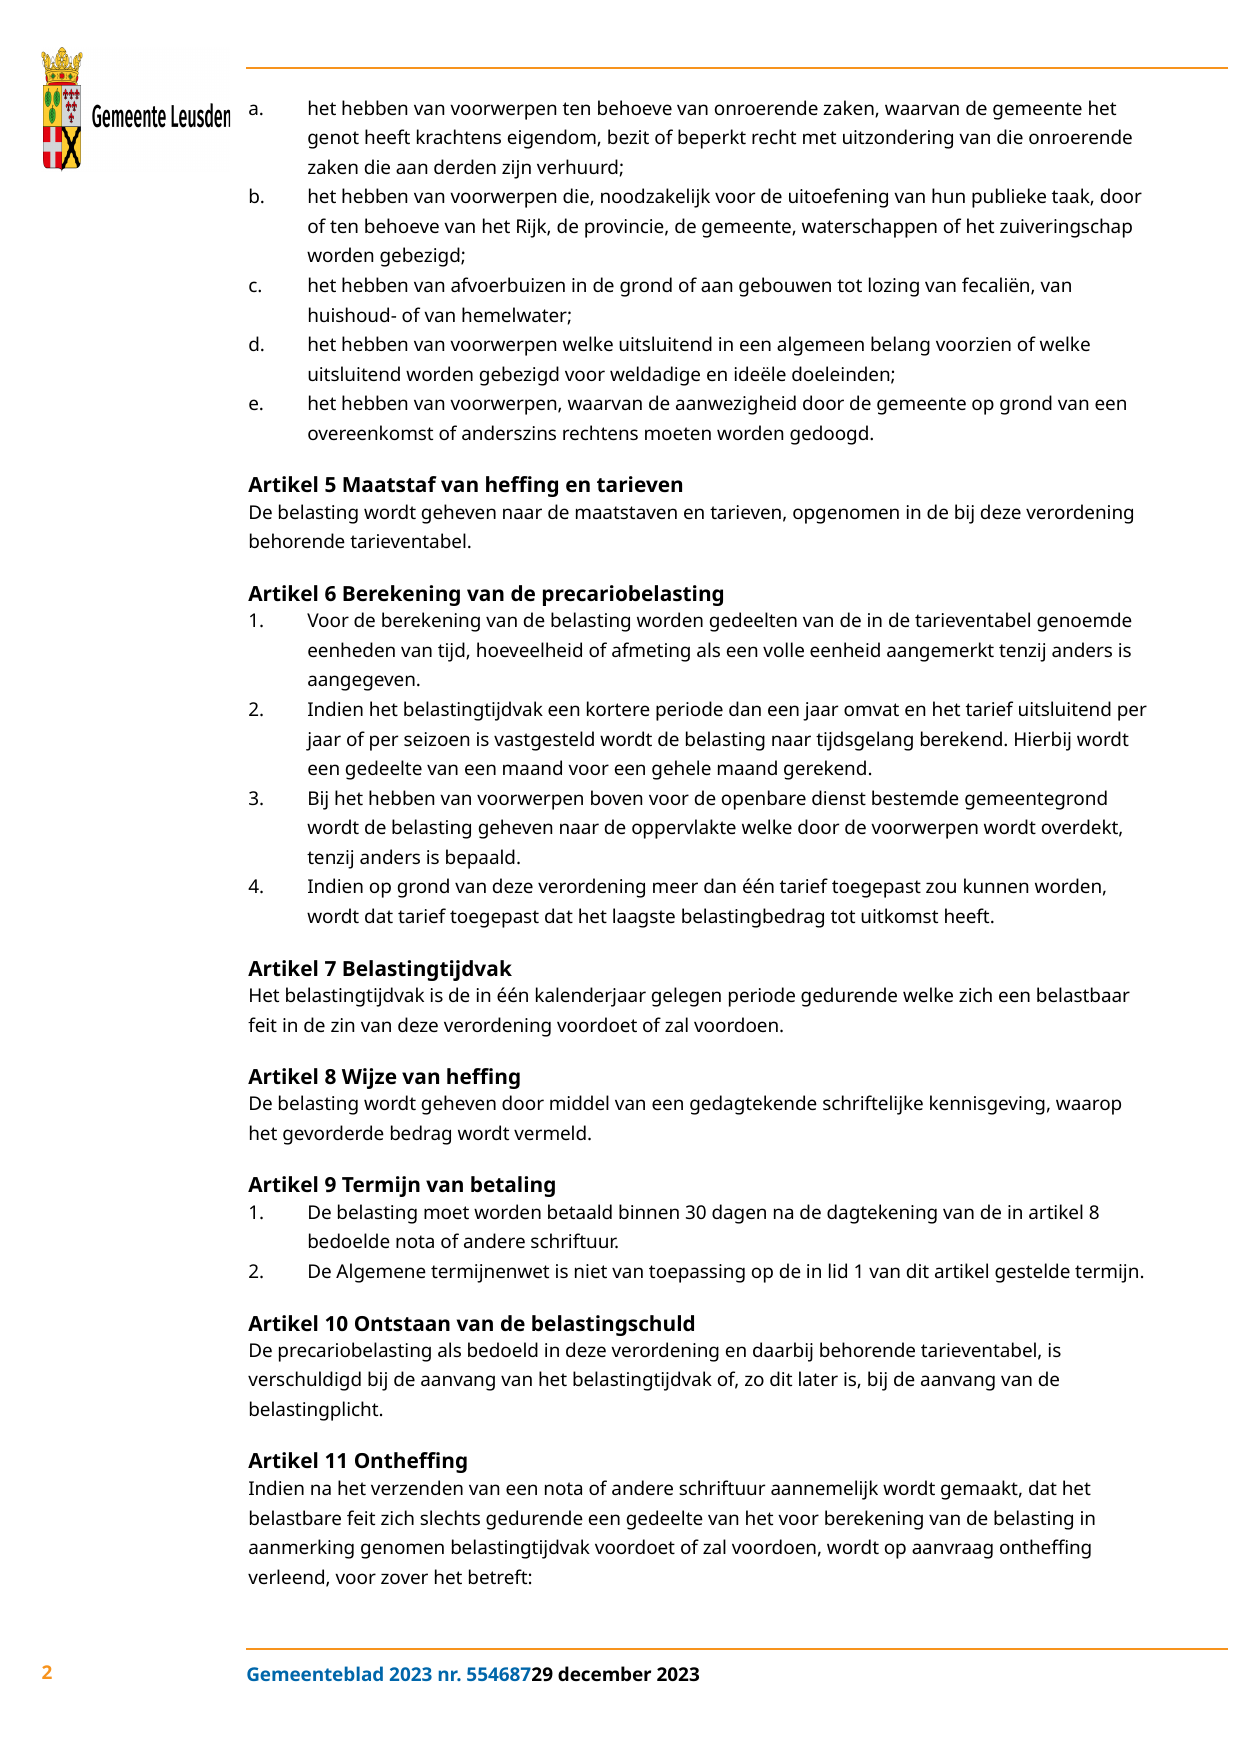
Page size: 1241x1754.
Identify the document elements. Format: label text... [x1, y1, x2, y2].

list Bij het hebben van voorwerpen boven voor de openbare dienst bestemde gemeentegrond wordt de belasting geheven naar de oppervlakte welke door de voorwerpen wordt overdekt, tenzij anders is bepaald. [248, 785, 1152, 870]
list De Algemene termijnenwet is niet van toepassing op de in lid 1 van dit artikel gestelde termijn. [248, 1258, 1152, 1284]
list het hebben van voorwerpen ten behoeve van onroerende zaken, waarvan de gemeente het genot heeft krachtens eigendom, bezit of beperkt recht met uitzondering van die onroerende zaken die aan derden zijn verhuurd; [248, 95, 1152, 180]
text Artikel 9 Termijn van betaling [248, 1171, 1152, 1199]
list het hebben van voorwerpen welke uitsluitend in een algemeen belang voorzien of welke uitsluitend worden gebezigd voor weldadige en ideële doeleinden; [248, 331, 1152, 387]
text Artikel 6 Berekening van de precariobelasting [248, 579, 1152, 607]
text De belasting wordt geheven naar de maatstaven en tarieven, opgenomen in de bij deze verordening behorende tarieventabel. [248, 499, 1152, 554]
list het hebben van voorwerpen die, noodzakelijk voor de uitoefening van hun publieke taak, door of ten behoeve van het Rijk, de provincie, de gemeente, waterschappen of het zuiveringschap worden gebezigd; [248, 183, 1152, 268]
text Artikel 10 Ontstaan van de belastingschuld [248, 1309, 1152, 1337]
list het hebben van voorwerpen, waarvan de aanwezigheid door de gemeente op grond van een overeenkomst of anderszins rechtens moeten worden gedoogd. [248, 391, 1152, 446]
text Artikel 8 Wijze van heffing [248, 1062, 1152, 1091]
text Artikel 7 Belastingtijdvak [248, 954, 1152, 982]
text Artikel 5 Maatstaf van heffing en tarieven [248, 471, 1152, 499]
text Indien na het verzenden van een nota of andere schriftuur aannemelijk wordt gemaakt, dat het belastbare feit zich slechts gedurende een gedeelte van het voor berekening van de belasting in aanmerking genomen belastingtijdvak voordoet of zal voordoen, wordt op aanvraag ontheffing verleend, voor zover het betreft: [248, 1475, 1152, 1589]
text Het belastingtijdvak is de in één kalenderjaar gelegen periode gedurende welke zich een belastbaar feit in de zin van deze verordening voordoet of zal voordoen. [248, 982, 1152, 1037]
list Indien op grond van deze verordening meer dan één tarief toegepast zou kunnen worden, wordt dat tarief toegepast dat het laagste belastingbedrag tot uitkomst heeft. [248, 874, 1152, 929]
text Artikel 11 Ontheffing [248, 1447, 1152, 1475]
list het hebben van afvoerbuizen in de grond of aan gebouwen tot lozing van fecaliën, van huishoud- of van hemelwater; [248, 272, 1152, 328]
list De belasting moet worden betaald binnen 30 dagen na de dagtekening van de in artikel 8 bedoelde nota of andere schriftuur. [248, 1199, 1152, 1254]
text De belasting wordt geheven door middel van een gedagtekende schriftelijke kennisgeving, waarop het gevorderde bedrag wordt vermeld. [248, 1091, 1152, 1146]
text De precariobelasting als bedoeld in deze verordening en daarbij behorende tarieventabel, is verschuldigd bij de aanvang van het belastingtijdvak of, zo dit later is, bij de aanvang van de belastingplicht. [248, 1337, 1152, 1422]
list Voor de berekening van de belasting worden gedeelten van de in de tarieventabel genoemde eenheden van tijd, hoeveelheid of afmeting als een volle eenheid aangemerkt tenzij anders is aangegeven. [248, 607, 1152, 692]
picture [41, 47, 231, 172]
list Indien het belastingtijdvak een kortere periode dan een jaar omvat en het tarief uitsluitend per jaar of per seizoen is vastgesteld wordt de belasting naar tijdsgelang berekend. Hierbij wordt een gedeelte van een maand voor een gehele maand gerekend. [248, 696, 1152, 781]
